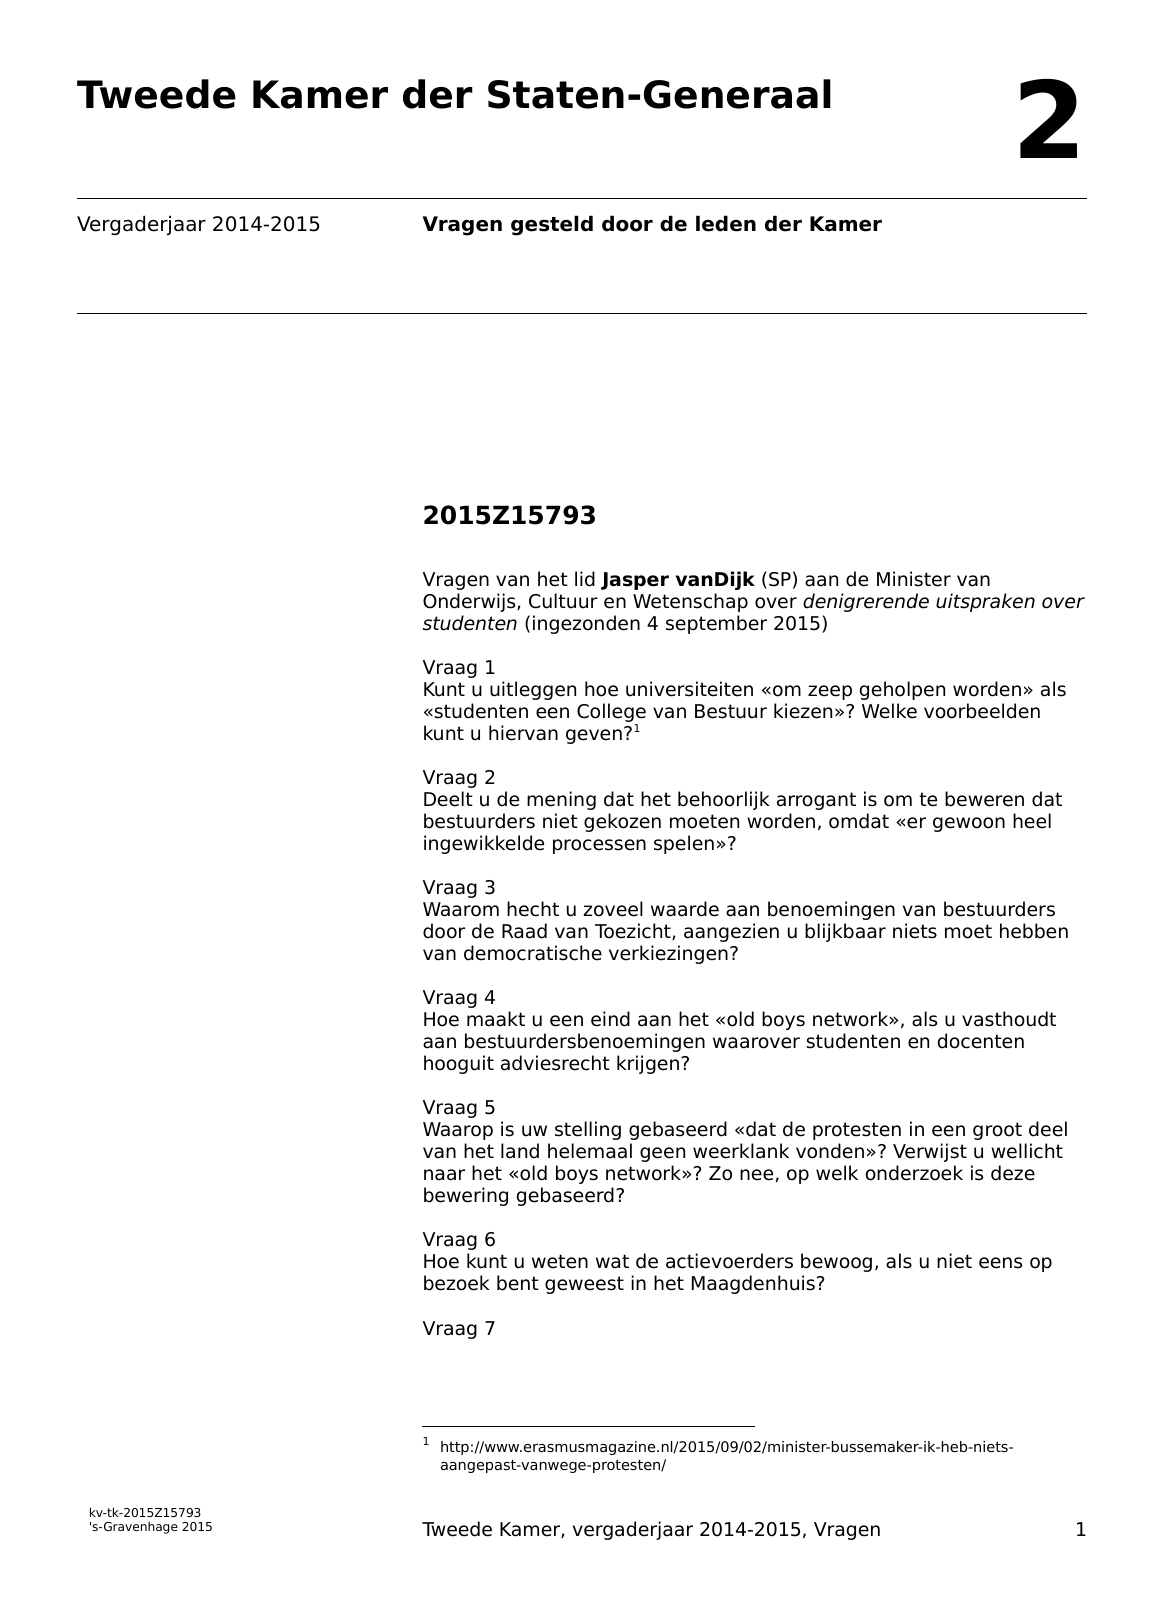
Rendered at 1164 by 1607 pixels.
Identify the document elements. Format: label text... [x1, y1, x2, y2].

text Vraag 2 [422, 767, 1087, 789]
text Hoe kunt u weten wat de actievoerders bewoog, als u niet eens op bezoek bent geweest in het Maagdenhuis? [422, 1251, 1087, 1295]
text Hoe maakt u een eind aan het «old boys network», als u vasthoudt aan bestuurdersbenoemingen waarover studenten en docenten hooguit adviesrecht krijgen? [422, 1009, 1087, 1075]
text Kunt u uitleggen hoe universiteiten «om zeep geholpen worden» als «studenten een College van Bestuur kiezen»? Welke voorbeelden kunt u hiervan geven? [422, 679, 1087, 745]
table_cell Vergaderjaar 2014-2015 [77, 199, 422, 313]
text http://www.erasmusmagazine.nl/2015/09/02/minister-bussemaker-ik-heb-niets-aangepast-vanwege-protesten/ [422, 1435, 1087, 1474]
text 's-Gravenhage 2015 [88, 1520, 323, 1534]
text Vraag 3 [422, 877, 1087, 899]
table_cell Vragen gesteld door de leden der Kamer [422, 199, 1087, 313]
text Deelt u de mening dat het behoorlijk arrogant is om te beweren dat bestuurders niet gekozen moeten worden, omdat «er gewoon heel ingewikkelde processen spelen»? [422, 789, 1087, 855]
text Vraag 1 [422, 657, 1087, 679]
text Vraag 4 [422, 987, 1087, 1009]
text Vragen van het lid Jasper vanDijk (SP) aan de Minister van Onderwijs, Cultuur en Wetenschap over denigrerende uitspraken over studenten (ingezonden 4 september 2015) [422, 569, 1087, 635]
table_header 2 [886, 59, 1087, 198]
text Vraag 6 [422, 1229, 1087, 1251]
table_header Tweede Kamer der Staten-Generaal [77, 59, 886, 198]
text Waarop is uw stelling gebaseerd «dat de protesten in een groot deel van het land helemaal geen weerklank vonden»? Verwijst u wellicht naar het «old boys network»? Zo nee, op welk onderzoek is deze bewering gebaseerd? [422, 1119, 1087, 1207]
text Vraag 5 [422, 1097, 1087, 1119]
text Vraag 7 [422, 1317, 1087, 1339]
text Waarom hecht u zoveel waarde aan benoemingen van bestuurders door de Raad van Toezicht, aangezien u blijkbaar niets moet hebben van democratische verkiezingen? [422, 899, 1087, 965]
text kv-tk-2015Z15793 [88, 1506, 323, 1520]
text 2015Z15793 [422, 501, 1087, 531]
